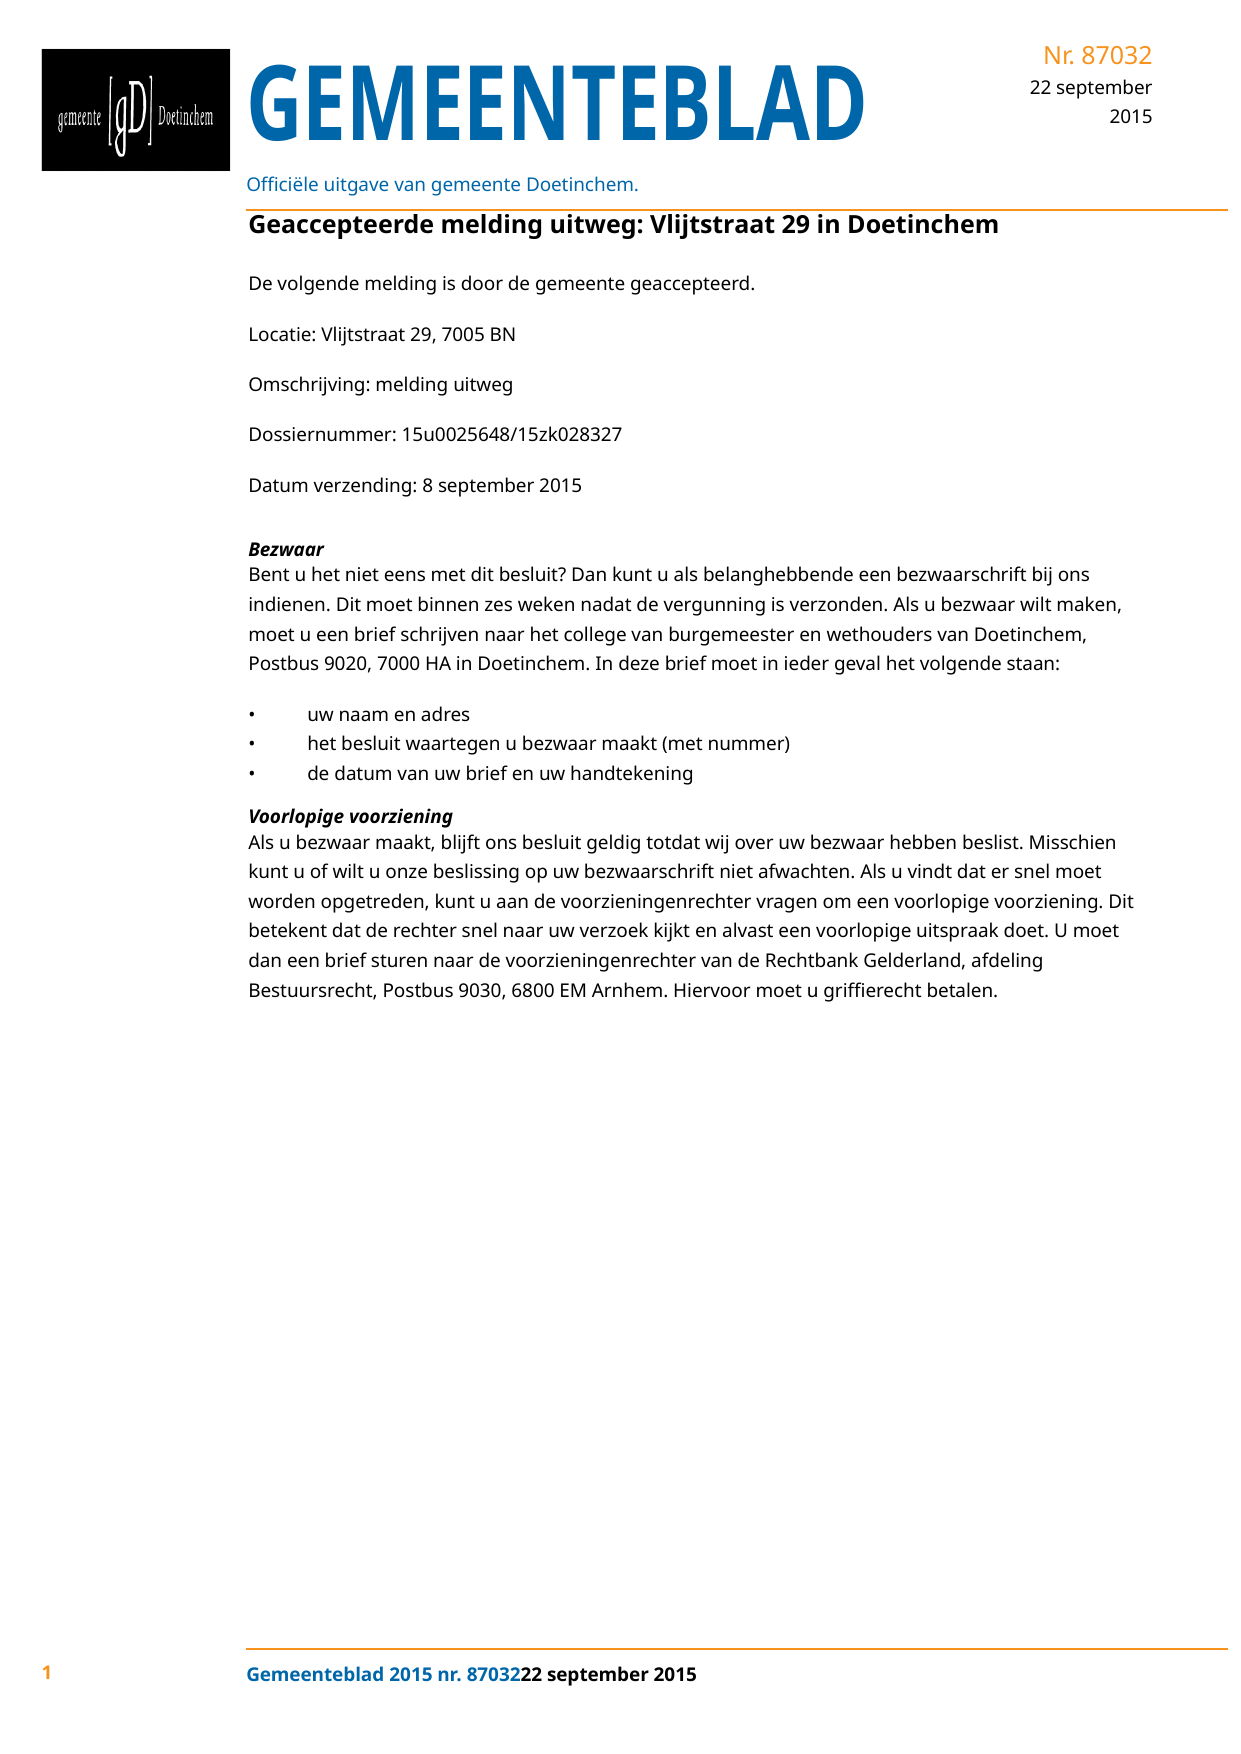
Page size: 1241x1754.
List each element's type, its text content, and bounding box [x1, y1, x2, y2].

text Omschrijving: melding uitweg [248, 371, 1152, 397]
list de datum van uw brief en uw handtekening [248, 760, 1152, 786]
list het besluit waartegen u bezwaar maakt (met nummer) [248, 730, 1152, 756]
text De volgende melding is door de gemeente geaccepteerd. [248, 270, 1152, 296]
text Datum verzending: 8 september 2015 [248, 472, 1152, 498]
text Locatie: Vlijtstraat 29, 7005 BN [248, 321, 1152, 346]
text Geaccepteerde melding uitweg: Vlijtstraat 29 in Doetinchem [248, 211, 1152, 241]
text Als u bezwaar maakt, blijft ons besluit geldig totdat wij over uw bezwaar hebben beslist. Misschien kunt u of wilt u onze beslissing op uw bezwaarschrift niet afwachten. Als u vindt dat er snel moet worden opgetreden, kunt u aan de voorzieningenrechter vragen om een voorlopige voorziening. Dit betekent dat de rechter snel naar uw verzoek kijkt en alvast een voorlopige uitspraak doet. U moet dan een brief sturen naar de voorzieningenrechter van de Rechtbank Gelderland, afdeling Bestuursrecht, Postbus 9030, 6800 EM Arnhem. Hiervoor moet u griffierecht betalen. [248, 829, 1152, 1002]
text Bent u het niet eens met dit besluit? Dan kunt u als belanghebbende een bezwaarschrift bij ons indienen. Dit moet binnen zes weken nadat de vergunning is verzonden. Als u bezwaar wilt maken, moet u een brief schrijven naar het college van burgemeester en wethouders van Doetinchem, Postbus 9020, 7000 HA in Doetinchem. In deze brief moet in ieder geval het volgende staan: [248, 562, 1152, 676]
text Dossiernummer: 15u0025648/15zk028327 [248, 422, 1152, 447]
text Voorlopige voorziening [248, 803, 1152, 829]
text Bezwaar [248, 536, 1152, 562]
list uw naam en adres [248, 701, 1152, 727]
picture [41, 47, 231, 172]
